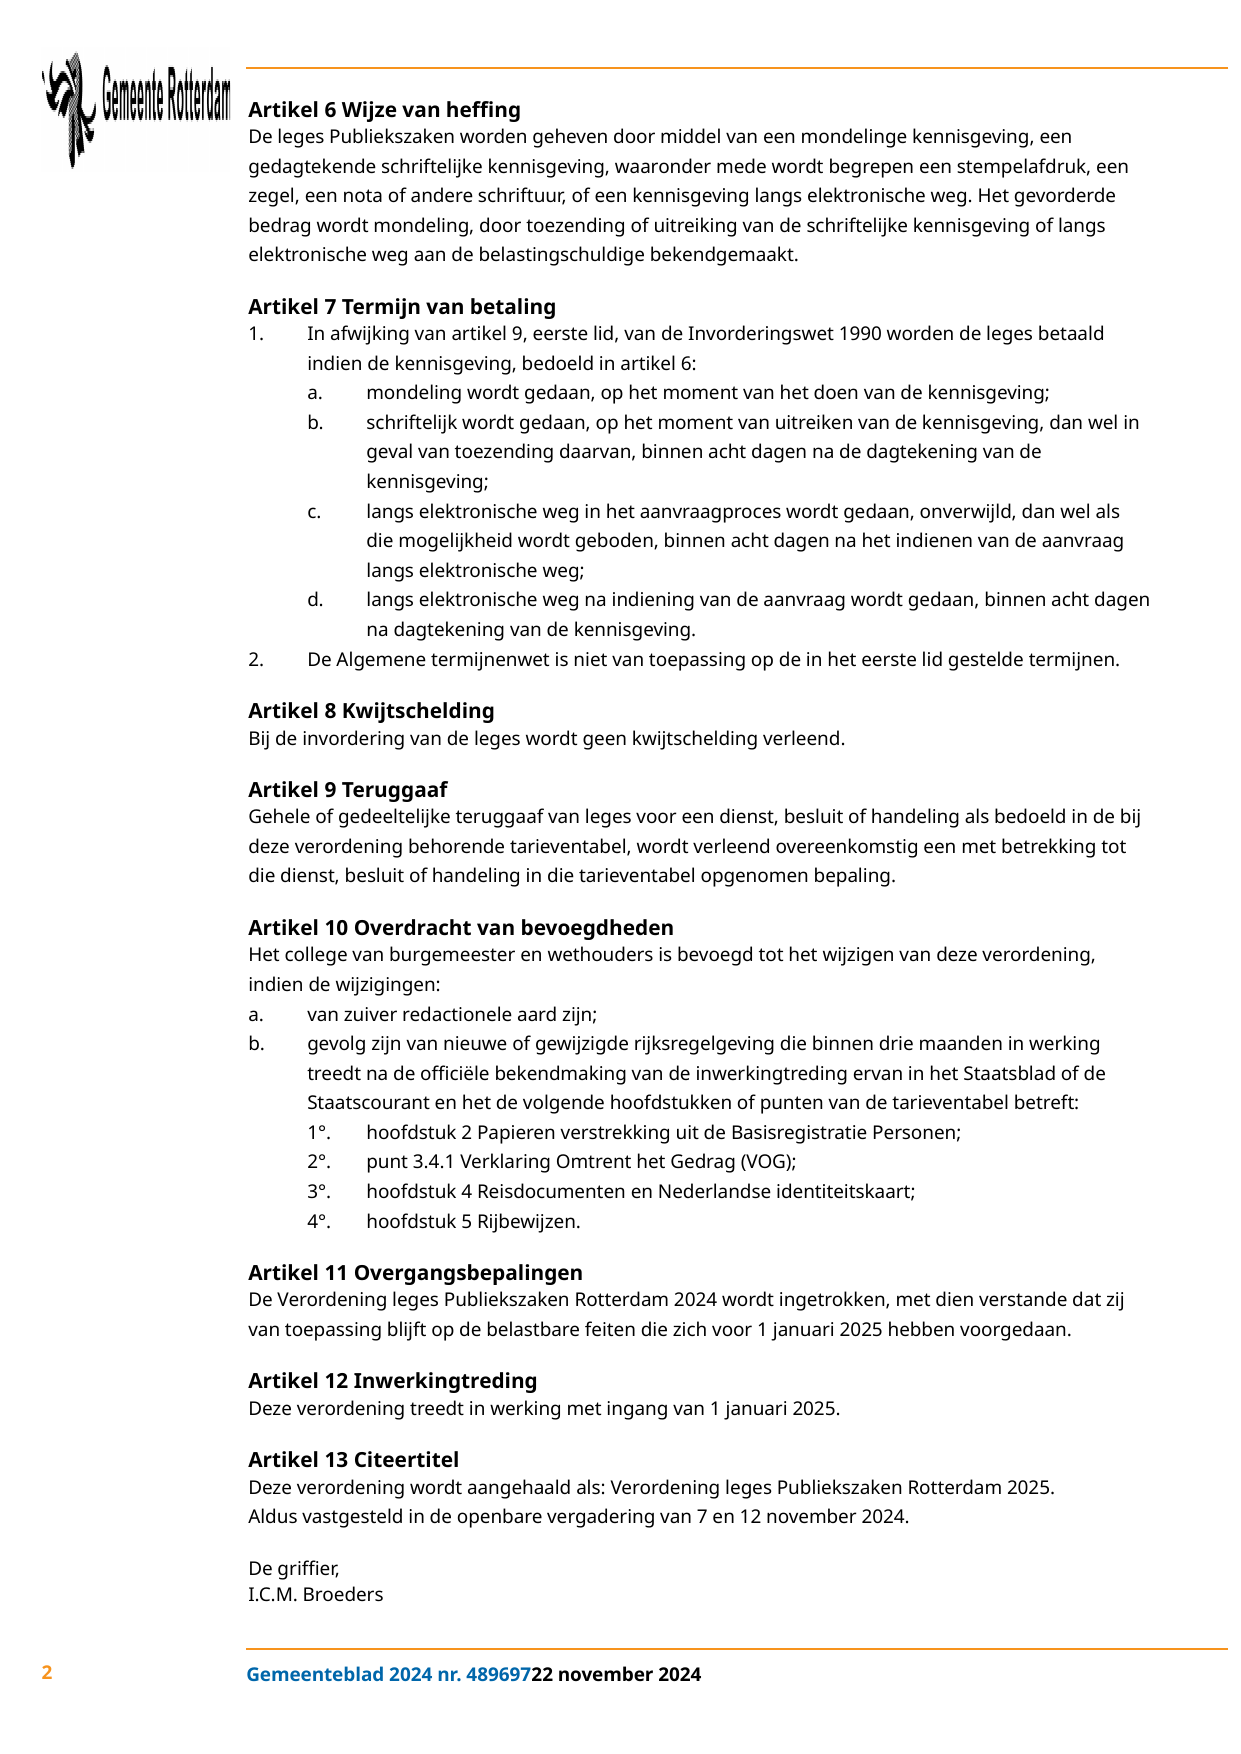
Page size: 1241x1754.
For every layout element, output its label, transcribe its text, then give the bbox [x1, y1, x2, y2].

list gevolg zijn van nieuwe of gewijzigde rijksregelgeving die binnen drie maanden in werking treedt na de officiële bekendmaking van de inwerkingtreding ervan in het Staatsblad of de Staatscourant en het de volgende hoofdstukken of punten van de tarieventabel betreft: [248, 1030, 1152, 1115]
text Artikel 10 Overdracht van bevoegdheden [248, 913, 1152, 942]
list schriftelijk wordt gedaan, op het moment van uitreiken van de kennisgeving, dan wel in geval van toezending daarvan, binnen acht dagen na de dagtekening van de kennisgeving; [307, 409, 1152, 494]
text I.C.M. Broeders [248, 1581, 1152, 1606]
text Deze verordening treedt in werking met ingang van 1 januari 2025. [248, 1395, 1152, 1421]
text Artikel 6 Wijze van heffing [248, 95, 1152, 123]
text Aldus vastgesteld in de openbare vergadering van 7 en 12 november 2024. [248, 1503, 1152, 1529]
list langs elektronische weg na indiening van de aanvraag wordt gedaan, binnen acht dagen na dagtekening van de kennisgeving. [307, 587, 1152, 642]
text Artikel 8 Kwijtschelding [248, 696, 1152, 725]
list hoofdstuk 4 Reisdocumenten en Nederlandse identiteitskaart; [307, 1178, 1152, 1204]
text Deze verordening wordt aangehaald als: Verordening leges Publiekszaken Rotterdam 2025. [248, 1474, 1152, 1500]
list De Algemene termijnenwet is niet van toepassing op de in het eerste lid gestelde termijnen. [248, 646, 1152, 672]
text Artikel 13 Citeertitel [248, 1446, 1152, 1474]
text De Verordening leges Publiekszaken Rotterdam 2024 wordt ingetrokken, met dien verstande dat zij van toepassing blijft op de belastbare feiten die zich voor 1 januari 2025 hebben voorgedaan. [248, 1287, 1152, 1342]
text De leges Publiekszaken worden geheven door middel van een mondelinge kennisgeving, een gedagtekende schriftelijke kennisgeving, waaronder mede wordt begrepen een stempelafdruk, een zegel, een nota of andere schriftuur, of een kennisgeving langs elektronische weg. Het gevorderde bedrag wordt mondeling, door toezending of uitreiking van de schriftelijke kennisgeving of langs elektronische weg aan de belastingschuldige bekendgemaakt. [248, 123, 1152, 267]
picture [41, 47, 231, 172]
text Artikel 11 Overgangsbepalingen [248, 1258, 1152, 1287]
text Artikel 9 Teruggaaf [248, 775, 1152, 803]
list hoofdstuk 5 Rijbewijzen. [307, 1208, 1152, 1233]
list punt 3.4.1 Verklaring Omtrent het Gedrag (VOG); [307, 1149, 1152, 1174]
list mondeling wordt gedaan, op het moment van het doen van de kennisgeving; [307, 379, 1152, 405]
text De griffier, [248, 1555, 1152, 1581]
text Bij de invordering van de leges wordt geen kwijtschelding verleend. [248, 725, 1152, 750]
list In afwijking van artikel 9, eerste lid, van de Invorderingswet 1990 worden de leges betaald indien de kennisgeving, bedoeld in artikel 6: [248, 320, 1152, 376]
text Gehele of gedeeltelijke teruggaaf van leges voor een dienst, besluit of handeling als bedoeld in de bij deze verordening behorende tarieventabel, wordt verleend overeenkomstig een met betrekking tot die dienst, besluit of handeling in die tarieventabel opgenomen bepaling. [248, 803, 1152, 888]
text Het college van burgemeester en wethouders is bevoegd tot het wijzigen van deze verordening, indien de wijzigingen: [248, 942, 1152, 997]
list hoofdstuk 2 Papieren verstrekking uit de Basisregistratie Personen; [307, 1119, 1152, 1145]
list van zuiver redactionele aard zijn; [248, 1001, 1152, 1026]
text Artikel 12 Inwerkingtreding [248, 1367, 1152, 1395]
list langs elektronische weg in het aanvraagproces wordt gedaan, onverwijld, dan wel als die mogelijkheid wordt geboden, binnen acht dagen na het indienen van de aanvraag langs elektronische weg; [307, 498, 1152, 583]
text Artikel 7 Termijn van betaling [248, 292, 1152, 320]
